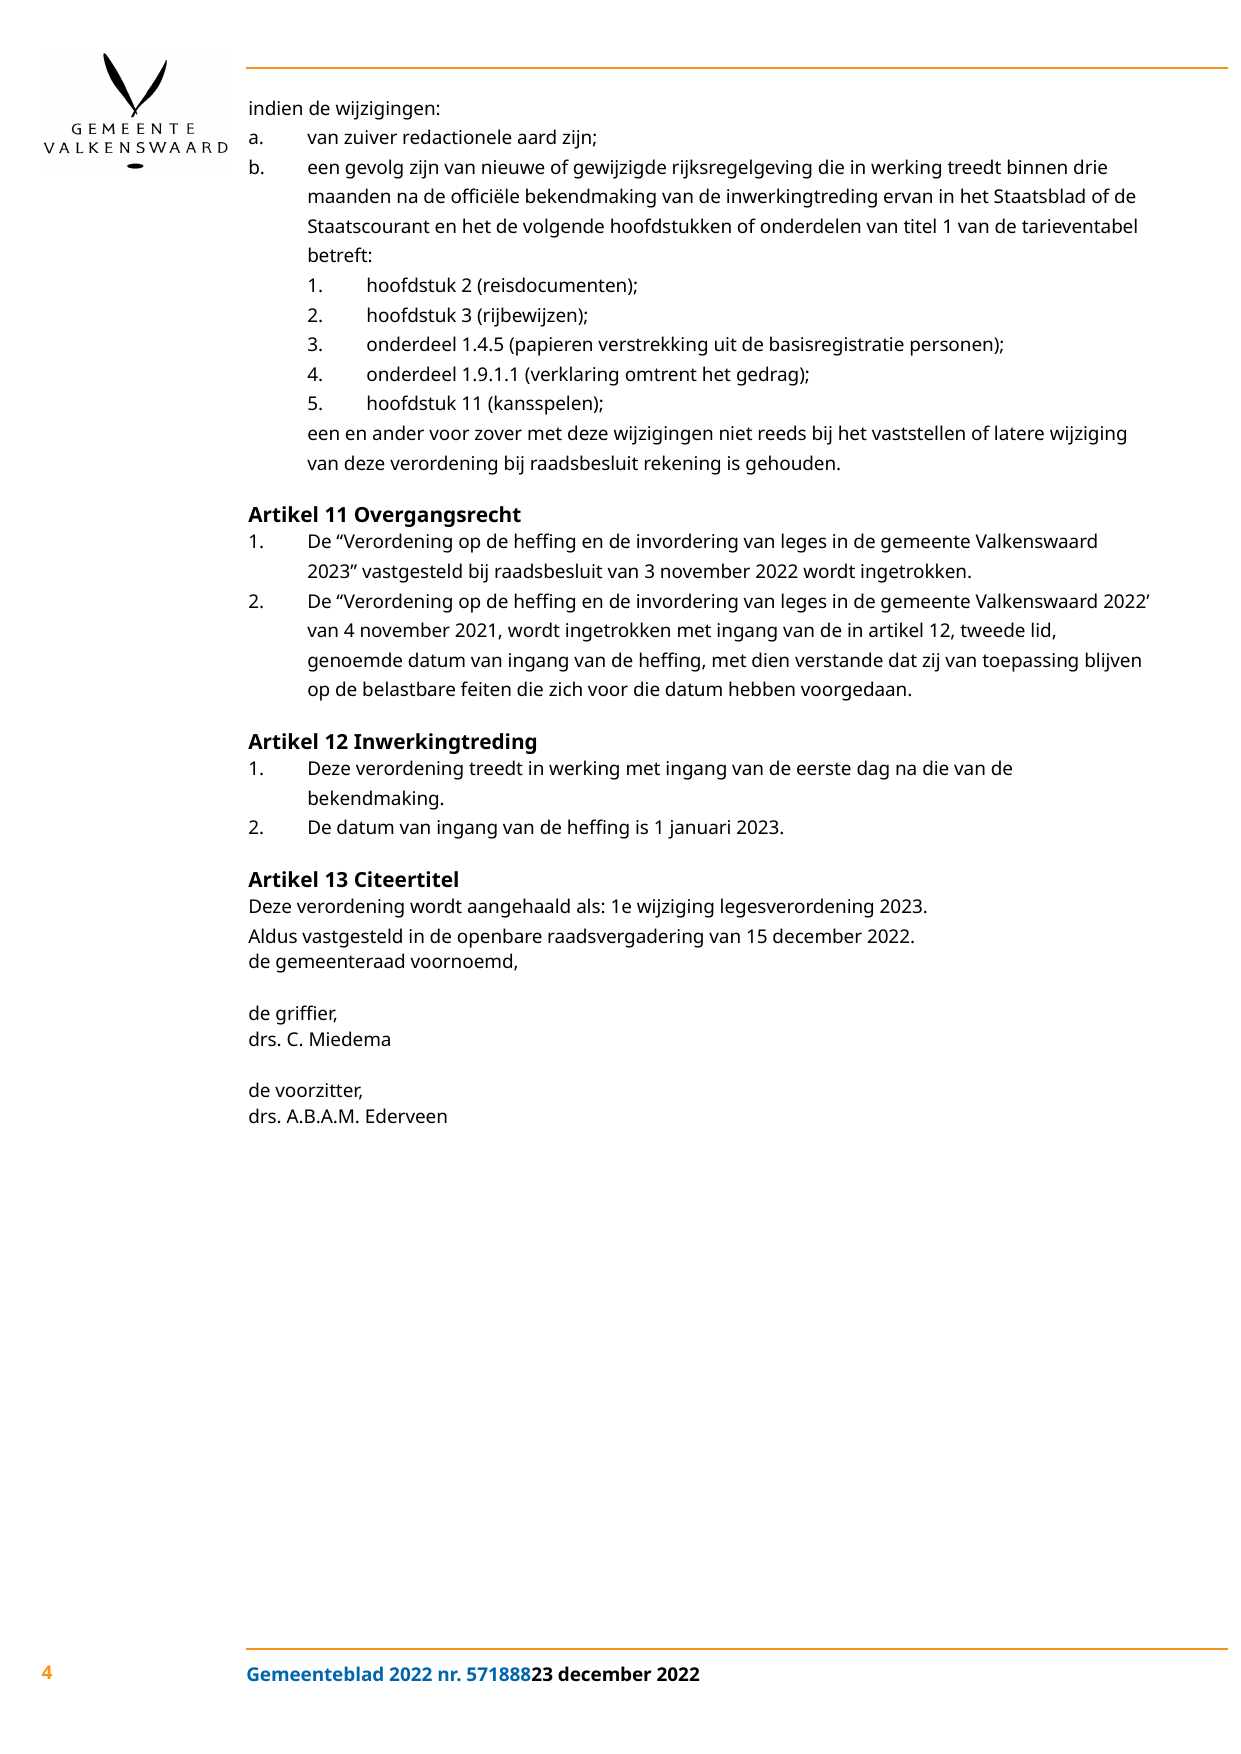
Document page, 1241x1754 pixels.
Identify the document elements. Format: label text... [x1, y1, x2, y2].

list hoofdstuk 11 (kansspelen); [307, 391, 1152, 416]
text indien de wijzigingen: [248, 95, 1152, 121]
list een en ander voor zover met deze wijzigingen niet reeds bij het vaststellen of latere wijziging van deze verordening bij raadsbesluit rekening is gehouden. [248, 420, 1152, 476]
list van zuiver redactionele aard zijn; [248, 124, 1152, 150]
text de gemeenteraad voornoemd, [248, 949, 1152, 974]
text drs. C. Miedema [248, 1026, 1152, 1052]
list De “Verordening op de heffing en de invordering van leges in de gemeente Valkenswaard 2022’ van 4 november 2021, wordt ingetrokken met ingang van de in artikel 12, tweede lid, genoemde datum van ingang van de heffing, met dien verstande dat zij van toepassing blijven op de belastbare feiten die zich voor die datum hebben voorgedaan. [248, 588, 1152, 702]
text drs. A.B.A.M. Ederveen [248, 1103, 1152, 1129]
list De datum van ingang van de heffing is 1 januari 2023. [248, 814, 1152, 840]
text de voorzitter, [248, 1077, 1152, 1103]
list onderdeel 1.9.1.1 (verklaring omtrent het gedrag); [307, 361, 1152, 387]
list hoofdstuk 2 (reisdocumenten); [307, 272, 1152, 298]
text Artikel 13 Citeertitel [248, 865, 1152, 893]
text Deze verordening wordt aangehaald als: 1e wijziging legesverordening 2023. [248, 893, 1152, 919]
list Deze verordening treedt in werking met ingang van de eerste dag na die van de bekendmaking. [248, 755, 1152, 811]
picture [41, 47, 231, 172]
list onderdeel 1.4.5 (papieren verstrekking uit de basisregistratie personen); [307, 331, 1152, 357]
list hoofdstuk 3 (rijbewijzen); [307, 302, 1152, 328]
list De “Verordening op de heffing en de invordering van leges in de gemeente Valkenswaard 2023” vastgesteld bij raadsbesluit van 3 november 2022 wordt ingetrokken. [248, 529, 1152, 584]
text Artikel 11 Overgangsrecht [248, 500, 1152, 529]
text de griffier, [248, 1000, 1152, 1026]
text Aldus vastgesteld in de openbare raadsvergadering van 15 december 2022. [248, 923, 1152, 949]
text Artikel 12 Inwerkingtreding [248, 727, 1152, 755]
list een gevolg zijn van nieuwe of gewijzigde rijksregelgeving die in werking treedt binnen drie maanden na de officiële bekendmaking van de inwerkingtreding ervan in het Staatsblad of de Staatscourant en het de volgende hoofdstukken of onderdelen van titel 1 van de tarieventabel betreft: [248, 154, 1152, 268]
